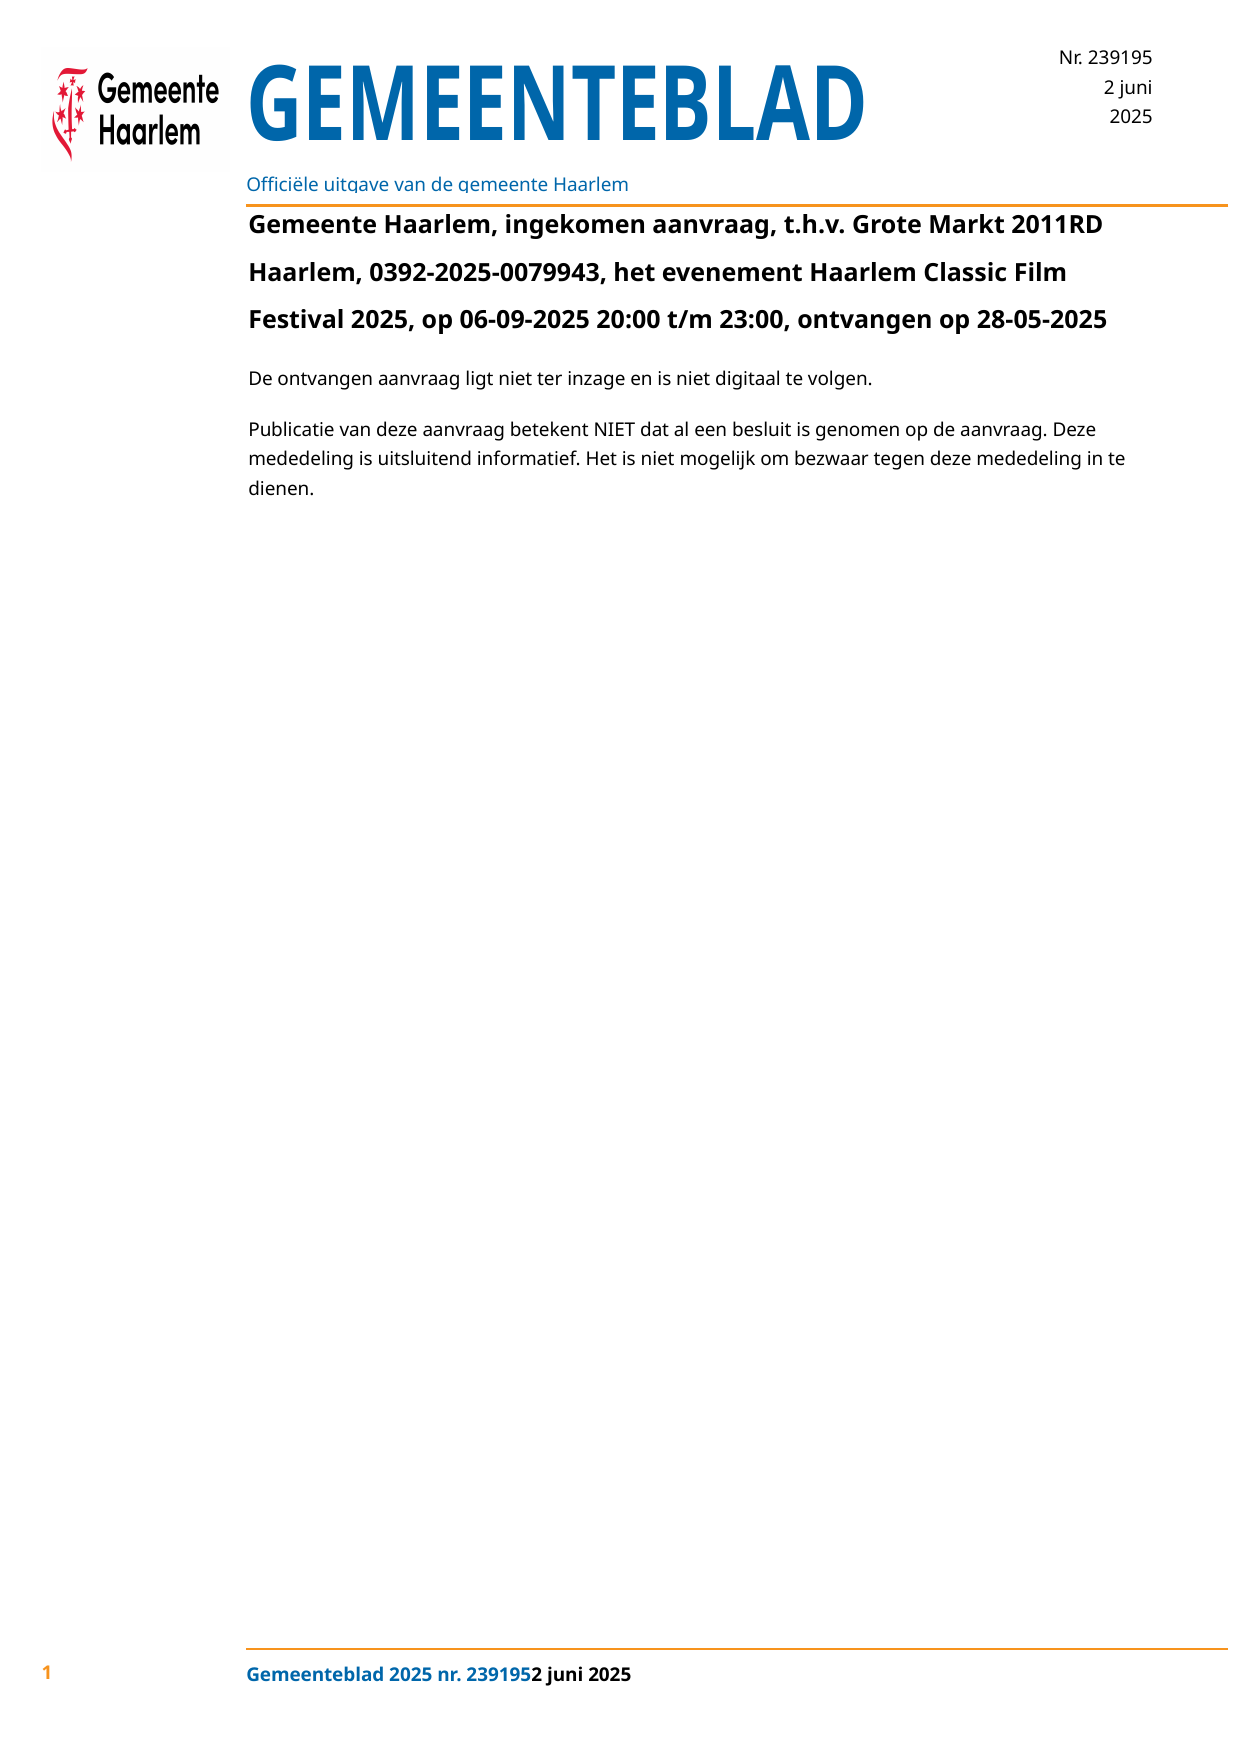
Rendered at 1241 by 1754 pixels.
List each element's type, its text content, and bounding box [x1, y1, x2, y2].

text Gemeente Haarlem, ingekomen aanvraag, t.h.v. Grote Markt 2011RD Haarlem, 0392-2025-0079943, het evenement Haarlem Classic Film Festival 2025, op 06-09-2025 20:00 t/m 23:00, ontvangen op 28-05-2025 [248, 207, 1152, 336]
picture [41, 47, 231, 172]
text De ontvangen aanvraag ligt niet ter inzage en is niet digitaal te volgen. [248, 366, 1152, 391]
text Publicatie van deze aanvraag betekent NIET dat al een besluit is genomen op de aanvraag. Deze mededeling is uitsluitend informatief. Het is niet mogelijk om bezwaar tegen deze mededeling in te dienen. [248, 416, 1152, 501]
